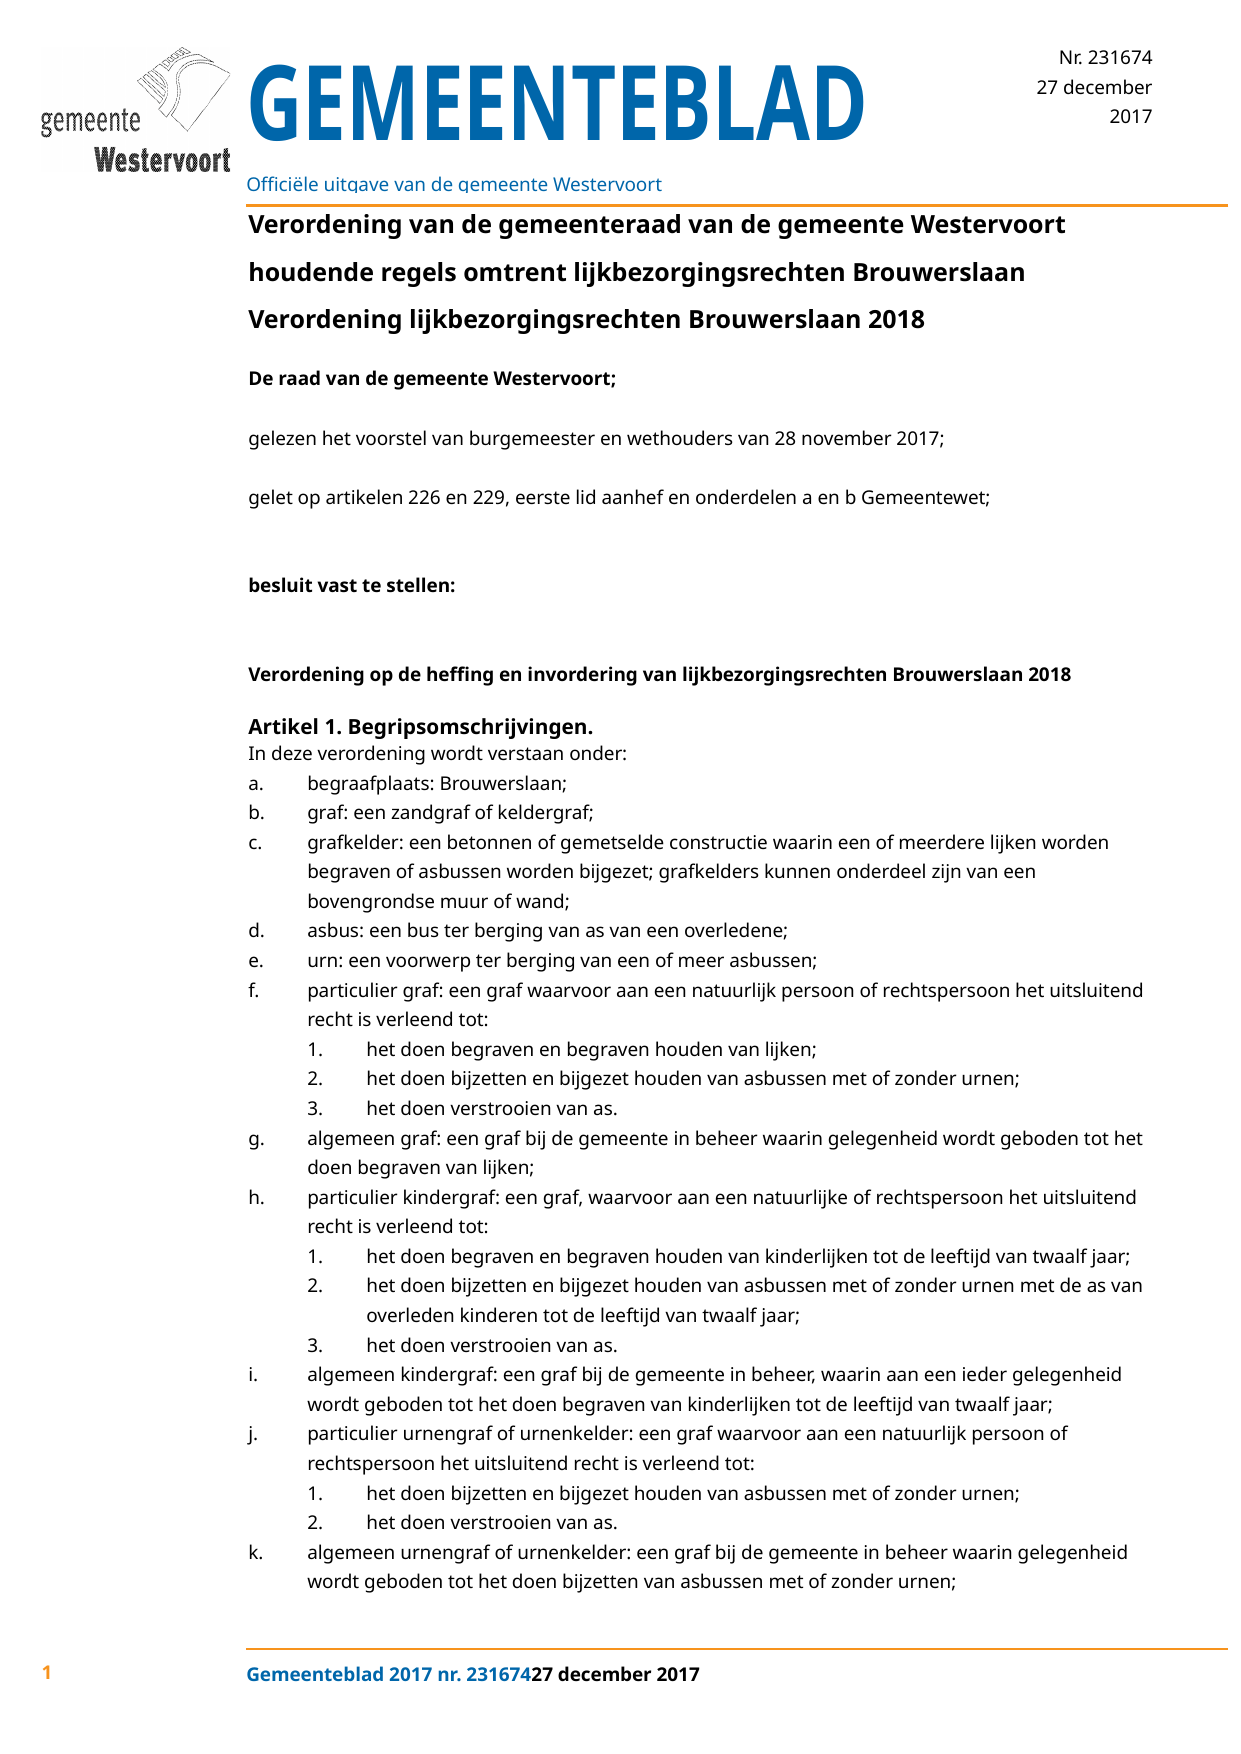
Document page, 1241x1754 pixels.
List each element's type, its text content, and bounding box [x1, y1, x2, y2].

list graf: een zandgraf of keldergraf; [248, 799, 1152, 825]
list het doen bijzetten en bijgezet houden van asbussen met of zonder urnen; [307, 1480, 1152, 1506]
text Artikel 1. Begripsomschrijvingen. [248, 712, 1152, 740]
list algemeen kindergraf: een graf bij de gemeente in beheer, waarin aan een ieder gelegenheid wordt geboden tot het doen begraven van kinderlijken tot de leeftijd van twaalf jaar; [248, 1361, 1152, 1417]
list het doen bijzetten en bijgezet houden van asbussen met of zonder urnen met de as van overleden kinderen tot de leeftijd van twaalf jaar; [307, 1273, 1152, 1328]
list het doen verstrooien van as. [307, 1332, 1152, 1358]
list het doen bijzetten en bijgezet houden van asbussen met of zonder urnen; [307, 1066, 1152, 1091]
text Verordening van de gemeenteraad van de gemeente Westervoort houdende regels omtrent lijkbezorgingsrechten Brouwerslaan Verordening lijkbezorgingsrechten Brouwerslaan 2018 [248, 207, 1152, 336]
list het doen verstrooien van as. [307, 1095, 1152, 1121]
text In deze verordening wordt verstaan onder: [248, 740, 1152, 766]
list algemeen graf: een graf bij de gemeente in beheer waarin gelegenheid wordt geboden tot het doen begraven van lijken; [248, 1125, 1152, 1180]
text gelezen het voorstel van burgemeester en wethouders van 28 november 2017; [248, 425, 1152, 450]
list begraafplaats: Brouwerslaan; [248, 770, 1152, 796]
list particulier urnengraf of urnenkelder: een graf waarvoor aan een natuurlijk persoon of rechtspersoon het uitsluitend recht is verleend tot: [248, 1421, 1152, 1476]
list asbus: een bus ter berging van as van een overledene; [248, 918, 1152, 943]
list het doen begraven en begraven houden van lijken; [307, 1036, 1152, 1062]
list particulier graf: een graf waarvoor aan een natuurlijk persoon of rechtspersoon het uitsluitend recht is verleend tot: [248, 977, 1152, 1032]
picture [41, 47, 231, 172]
text Verordening op de heffing en invordering van lijkbezorgingsrechten Brouwerslaan 2018 [248, 661, 1152, 687]
list algemeen urnengraf of urnenkelder: een graf bij de gemeente in beheer waarin gelegenheid wordt geboden tot het doen bijzetten van asbussen met of zonder urnen; [248, 1539, 1152, 1594]
text gelet op artikelen 226 en 229, eerste lid aanhef en onderdelen a en b Gemeentewet; [248, 484, 1152, 509]
list het doen verstrooien van as. [307, 1509, 1152, 1535]
text besluit vast te stellen: [248, 573, 1152, 598]
text De raad van de gemeente Westervoort; [248, 366, 1152, 391]
list grafkelder: een betonnen of gemetselde constructie waarin een of meerdere lijken worden begraven of asbussen worden bijgezet; grafkelders kunnen onderdeel zijn van een bovengrondse muur of wand; [248, 829, 1152, 914]
list urn: een voorwerp ter berging van een of meer asbussen; [248, 947, 1152, 973]
list particulier kindergraf: een graf, waarvoor aan een natuurlijke of rechtspersoon het uitsluitend recht is verleend tot: [248, 1184, 1152, 1239]
list het doen begraven en begraven houden van kinderlijken tot de leeftijd van twaalf jaar; [307, 1243, 1152, 1269]
